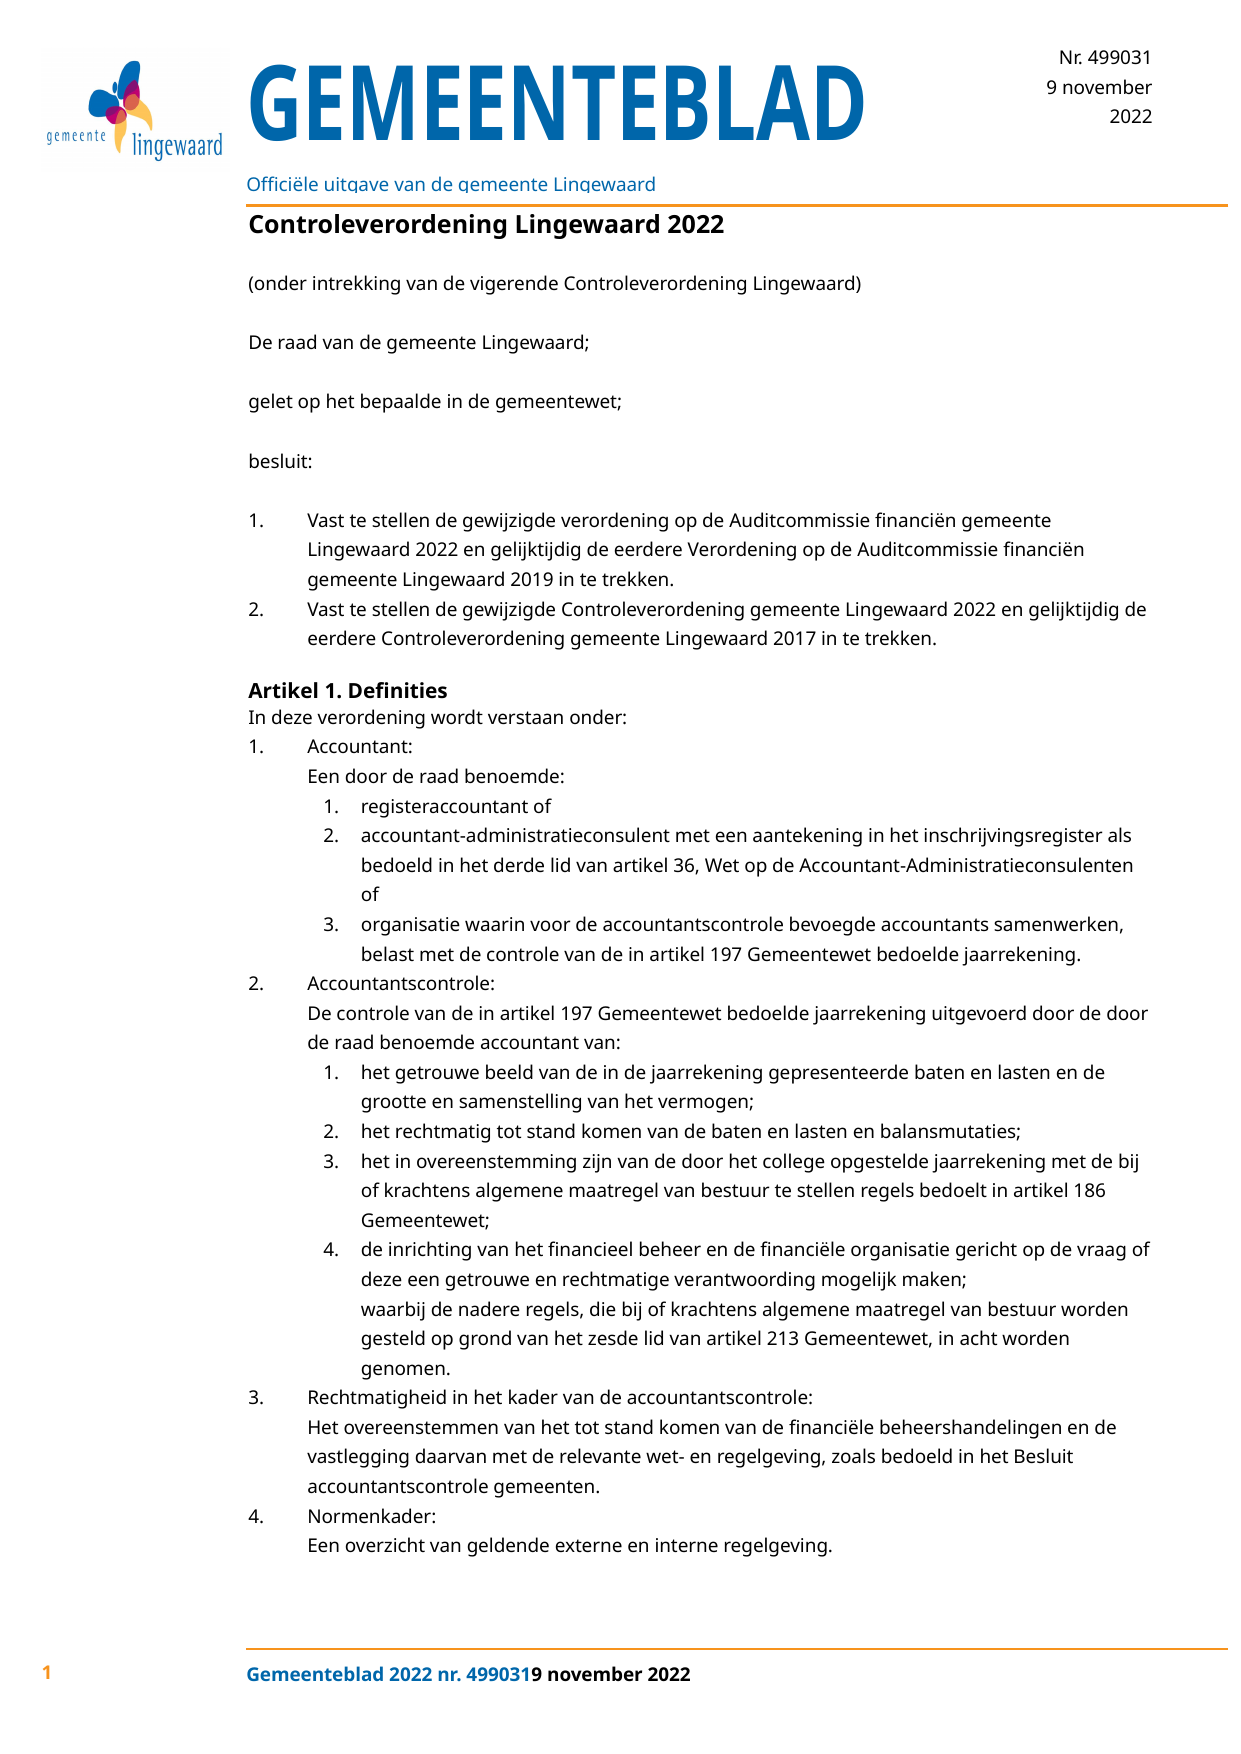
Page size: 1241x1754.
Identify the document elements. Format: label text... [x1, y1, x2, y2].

text besluit: [248, 448, 1152, 473]
list registeraccountant of [323, 793, 1152, 819]
list het getrouwe beeld van de in de jaarrekening gepresenteerde baten en lasten en de grootte en samenstelling van het vermogen; [323, 1059, 1152, 1114]
text gelet op het bepaalde in de gemeentewet; [248, 389, 1152, 414]
text (onder intrekking van de vigerende Controleverordening Lingewaard) [248, 270, 1152, 296]
list het rechtmatig tot stand komen van de baten en lasten en balansmutaties; [323, 1118, 1152, 1144]
list waarbij de nadere regels, die bij of krachtens algemene maatregel van bestuur worden gesteld op grond van het zesde lid van artikel 213 Gemeentewet, in acht worden genomen. [323, 1296, 1152, 1381]
list Vast te stellen de gewijzigde verordening op de Auditcommissie financiën gemeente Lingewaard 2022 en gelijktijdig de eerdere Verordening op de Auditcommissie financiën gemeente Lingewaard 2019 in te trekken. [248, 507, 1152, 592]
list Accountant: [248, 734, 1152, 759]
text De raad van de gemeente Lingewaard; [248, 329, 1152, 355]
text Controleverordening Lingewaard 2022 [248, 207, 1152, 241]
list Een door de raad benoemde: [248, 763, 1152, 789]
list Rechtmatigheid in het kader van de accountantscontrole: [248, 1384, 1152, 1410]
list Het overeenstemmen van het tot stand komen van de financiële beheershandelingen en de vastlegging daarvan met de relevante wet- en regelgeving, zoals bedoeld in het Besluit accountantscontrole gemeenten. [248, 1414, 1152, 1499]
list Accountantscontrole: [248, 970, 1152, 996]
list het in overeenstemming zijn van de door het college opgestelde jaarrekening met de bij of krachtens algemene maatregel van bestuur te stellen regels bedoelt in artikel 186 Gemeentewet; [323, 1148, 1152, 1233]
list de inrichting van het financieel beheer en de financiële organisatie gericht op de vraag of deze een getrouwe en rechtmatige verantwoording mogelijk maken; [323, 1237, 1152, 1292]
list accountant-administratieconsulent met een aantekening in het inschrijvingsregister als bedoeld in het derde lid van artikel 36, Wet op de Accountant-Administratieconsulenten of [323, 822, 1152, 907]
list Vast te stellen de gewijzigde Controleverordening gemeente Lingewaard 2022 en gelijktijdig de eerdere Controleverordening gemeente Lingewaard 2017 in te trekken. [248, 596, 1152, 651]
list De controle van de in artikel 197 Gemeentewet bedoelde jaarrekening uitgevoerd door de door de raad benoemde accountant van: [248, 1000, 1152, 1055]
list organisatie waarin voor de accountantscontrole bevoegde accountants samenwerken, belast met de controle van de in artikel 197 Gemeentewet bedoelde jaarrekening. [323, 911, 1152, 967]
picture [41, 47, 231, 172]
text Artikel 1. Definities [248, 676, 1152, 704]
list Een overzicht van geldende externe en interne regelgeving. [248, 1532, 1152, 1558]
text In deze verordening wordt verstaan onder: [248, 704, 1152, 730]
list Normenkader: [248, 1503, 1152, 1529]
